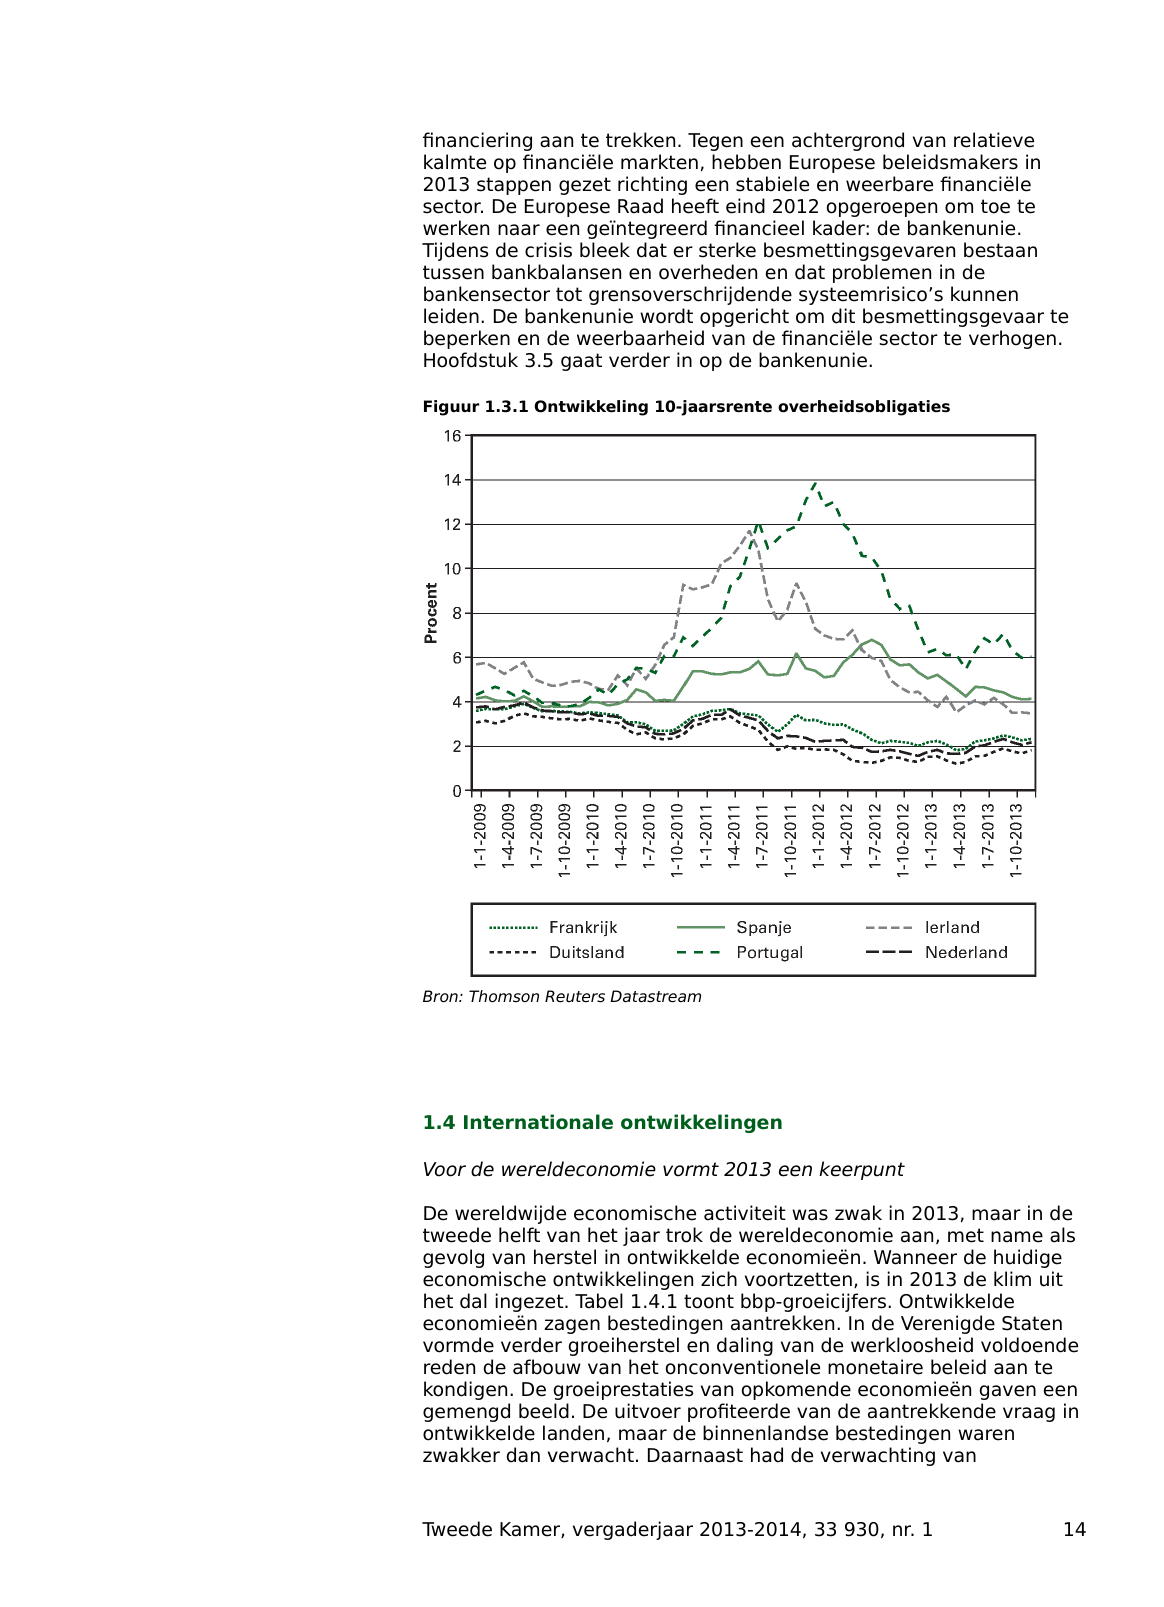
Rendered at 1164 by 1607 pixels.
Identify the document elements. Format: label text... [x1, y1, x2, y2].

text financiering aan te trekken. Tegen een achtergrond van relatieve kalmte op financiële markten, hebben Europese beleidsmakers in 2013 stappen gezet richting een stabiele en weerbare financiële sector. De Europese Raad heeft eind 2012 opgeroepen om toe te werken naar een geïntegreerd financieel kader: de bankenunie. Tijdens de crisis bleek dat er sterke besmettingsgevaren bestaan tussen bankbalansen en overheden en dat problemen in de bankensector tot grensoverschrijdende systeemrisico’s kunnen leiden. De bankenunie wordt opgericht om dit besmettingsgevaar te beperken en de weerbaarheid van de financiële sector te verhogen. Hoofdstuk 3.5 gaat verder in op de bankenunie. [422, 130, 1087, 372]
text Figuur 1.3.1 Ontwikkeling 10-jaarsrente overheidsobligaties [422, 398, 1036, 416]
text De wereldwijde economische activiteit was zwak in 2013, maar in de tweede helft van het jaar trok de wereldeconomie aan, met name als gevolg van herstel in ontwikkelde economieën. Wanneer de huidige economische ontwikkelingen zich voortzetten, is in 2013 de klim uit het dal ingezet. Tabel 1.4.1 toont bbp-groeicijfers. Ontwikkelde economieën zagen bestedingen aantrekken. In de Verenigde Staten vormde verder groeiherstel en daling van de werkloosheid voldoende reden de afbouw van het onconventionele monetaire beleid aan te kondigen. De groeiprestaties van opkomende economieën gaven een gemengd beeld. De uitvoer profiteerde van de aantrekkende vraag in ontwikkelde landen, maar de binnenlandse bestedingen waren zwakker dan verwacht. Daarnaast had de verwachting van [422, 1203, 1087, 1467]
subtitle Voor de wereldeconomie vormt 2013 een keerpunt [422, 1159, 1087, 1181]
subtitle 1.4 Internationale ontwikkelingen [422, 1112, 1087, 1134]
text Bron: Thomson Reuters Datastream [422, 988, 1036, 1007]
picture [422, 427, 1037, 977]
